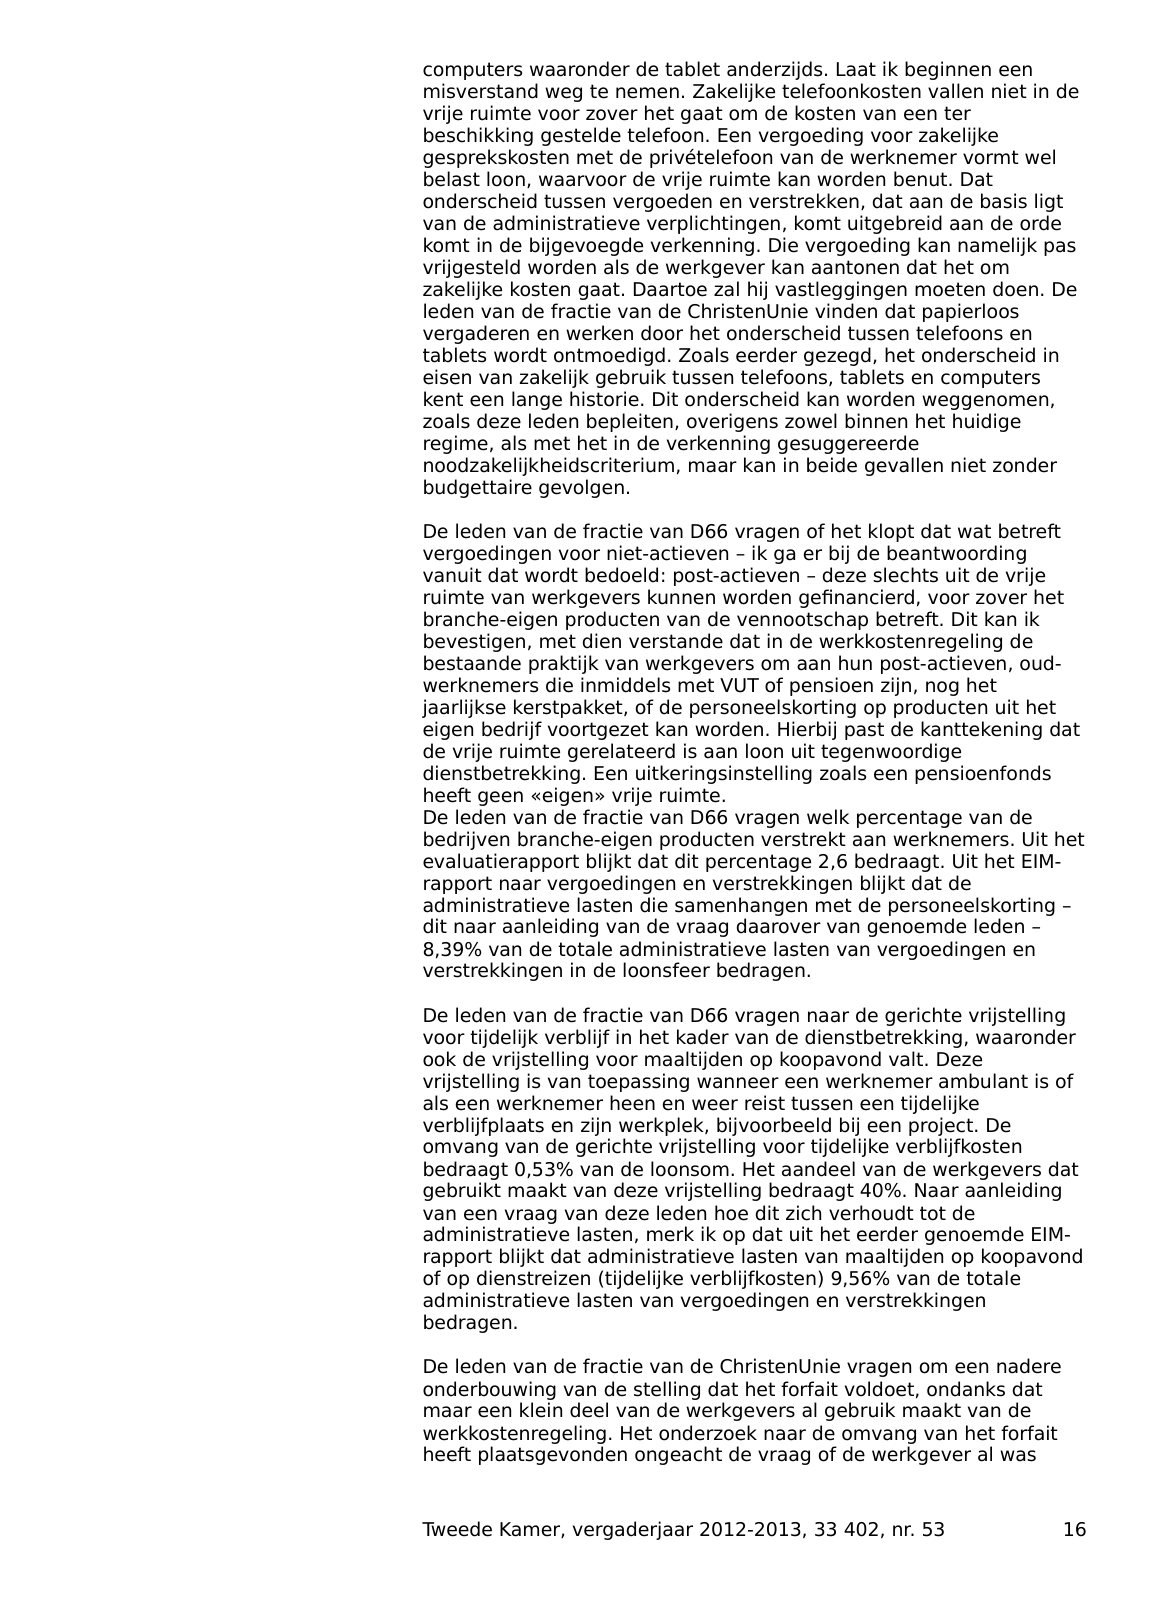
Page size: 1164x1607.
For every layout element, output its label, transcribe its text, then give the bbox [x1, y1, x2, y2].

text De leden van de fractie van de ChristenUnie vragen om een nadere onderbouwing van de stelling dat het forfait voldoet, ondanks dat maar een klein deel van de werkgevers al gebruik maakt van de werkkostenregeling. Het onderzoek naar de omvang van het forfait heeft plaatsgevonden ongeacht de vraag of de werkgever al was [422, 1356, 1087, 1466]
text De leden van de fractie van D66 vragen of het klopt dat wat betreft vergoedingen voor niet-actieven – ik ga er bij de beantwoording vanuit dat wordt bedoeld: post-actieven – deze slechts uit de vrije ruimte van werkgevers kunnen worden gefinancierd, voor zover het branche-eigen producten van de vennootschap betreft. Dit kan ik bevestigen, met dien verstande dat in de werkkostenregeling de bestaande praktijk van werkgevers om aan hun post-actieven, oud-werknemers die inmiddels met VUT of pensioen zijn, nog het jaarlijkse kerstpakket, of de personeelskorting op producten uit het eigen bedrijf voortgezet kan worden. Hierbij past de kanttekening dat de vrije ruimte gerelateerd is aan loon uit tegenwoordige dienstbetrekking. Een uitkeringsinstelling zoals een pensioenfonds heeft geen «eigen» vrije ruimte. [422, 521, 1087, 807]
text computers waaronder de tablet anderzijds. Laat ik beginnen een misverstand weg te nemen. Zakelijke telefoonkosten vallen niet in de vrije ruimte voor zover het gaat om de kosten van een ter beschikking gestelde telefoon. Een vergoeding voor zakelijke gesprekskosten met de privételefoon van de werknemer vormt wel belast loon, waarvoor de vrije ruimte kan worden benut. Dat onderscheid tussen vergoeden en verstrekken, dat aan de basis ligt van de administratieve verplichtingen, komt uitgebreid aan de orde komt in de bijgevoegde verkenning. Die vergoeding kan namelijk pas vrijgesteld worden als de werkgever kan aantonen dat het om zakelijke kosten gaat. Daartoe zal hij vastleggingen moeten doen. De leden van de fractie van de ChristenUnie vinden dat papierloos vergaderen en werken door het onderscheid tussen telefoons en tablets wordt ontmoedigd. Zoals eerder gezegd, het onderscheid in eisen van zakelijk gebruik tussen telefoons, tablets en computers kent een lange historie. Dit onderscheid kan worden weggenomen, zoals deze leden bepleiten, overigens zowel binnen het huidige regime, als met het in de verkenning gesuggereerde noodzakelijkheidscriterium, maar kan in beide gevallen niet zonder budgettaire gevolgen. [422, 59, 1087, 499]
text De leden van de fractie van D66 vragen naar de gerichte vrijstelling voor tijdelijk verblijf in het kader van de dienstbetrekking, waaronder ook de vrijstelling voor maaltijden op koopavond valt. Deze vrijstelling is van toepassing wanneer een werknemer ambulant is of als een werknemer heen en weer reist tussen een tijdelijke verblijfplaats en zijn werkplek, bijvoorbeeld bij een project. De omvang van de gerichte vrijstelling voor tijdelijke verblijfkosten bedraagt 0,53% van de loonsom. Het aandeel van de werkgevers dat gebruikt maakt van deze vrijstelling bedraagt 40%. Naar aanleiding van een vraag van deze leden hoe dit zich verhoudt tot de administratieve lasten, merk ik op dat uit het eerder genoemde EIM-rapport blijkt dat administratieve lasten van maaltijden op koopavond of op dienstreizen (tijdelijke verblijfkosten) 9,56% van de totale administratieve lasten van vergoedingen en verstrekkingen bedragen. [422, 1004, 1087, 1334]
text De leden van de fractie van D66 vragen welk percentage van de bedrijven branche-eigen producten verstrekt aan werknemers. Uit het evaluatierapport blijkt dat dit percentage 2,6 bedraagt. Uit het EIM-rapport naar vergoedingen en verstrekkingen blijkt dat de administratieve lasten die samenhangen met de personeelskorting – dit naar aanleiding van de vraag daarover van genoemde leden – 8,39% van de totale administratieve lasten van vergoedingen en verstrekkingen in de loonsfeer bedragen. [422, 807, 1087, 982]
